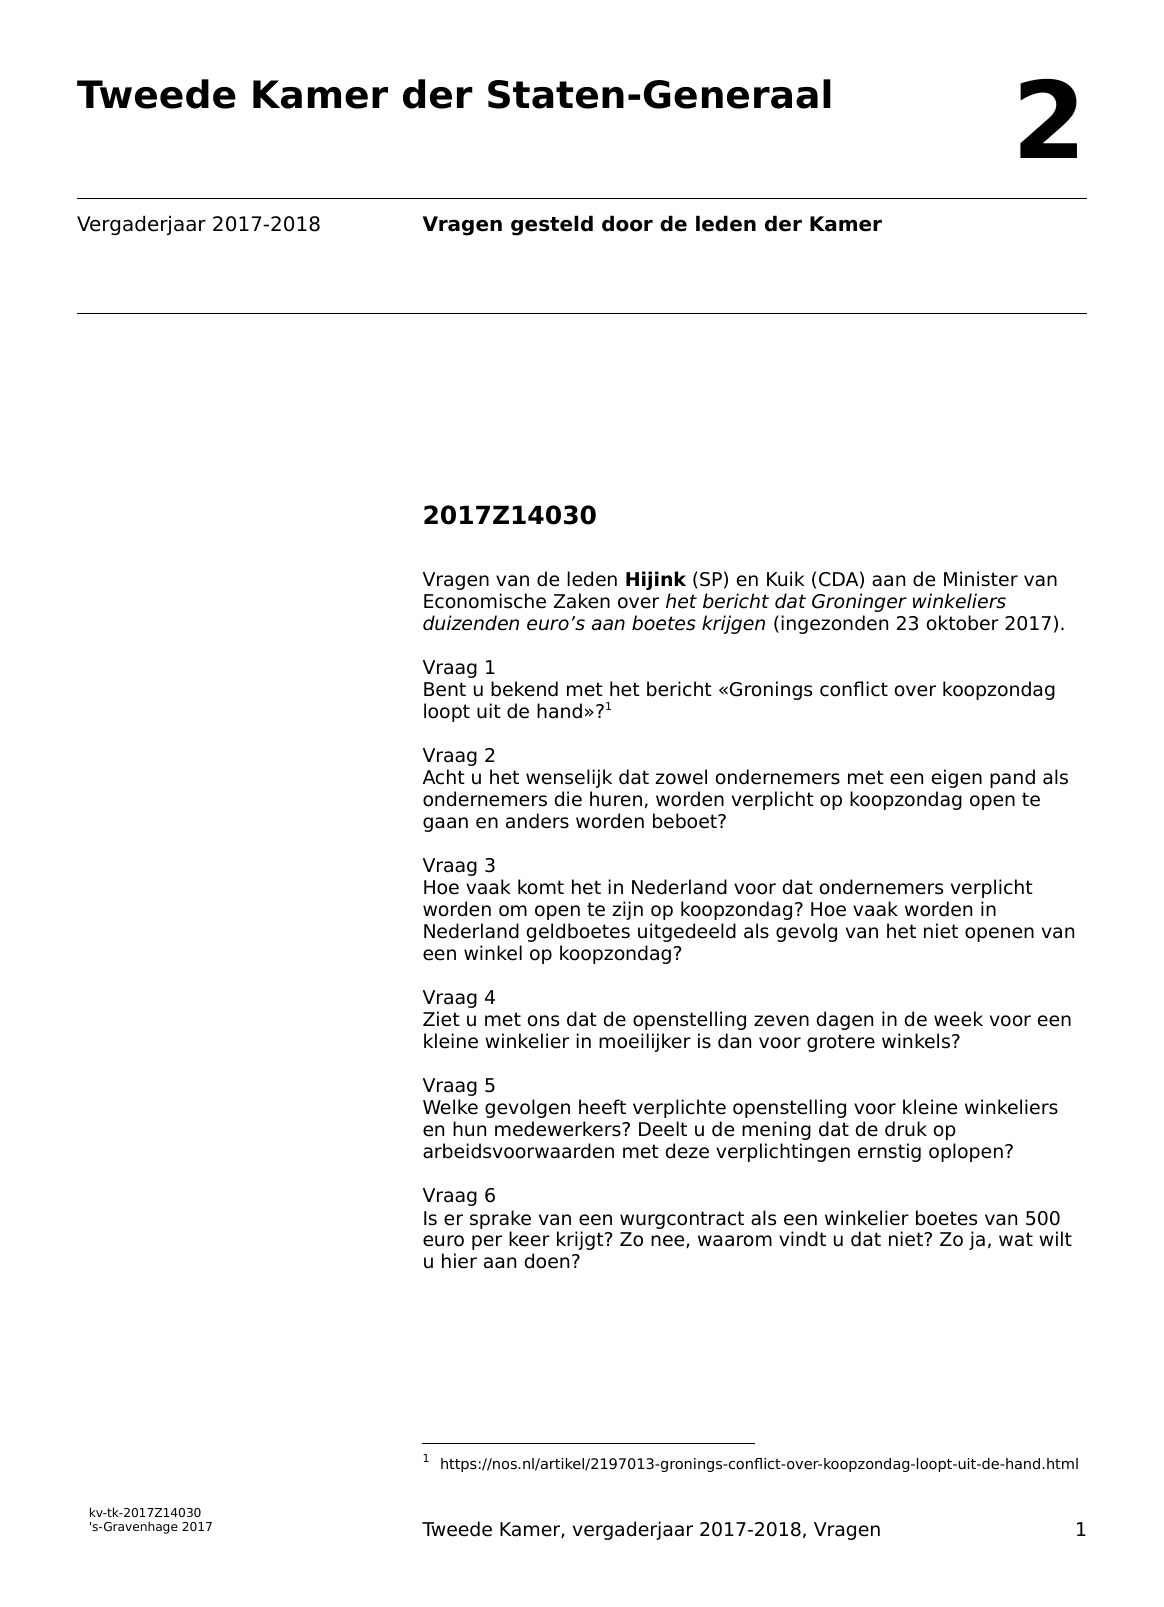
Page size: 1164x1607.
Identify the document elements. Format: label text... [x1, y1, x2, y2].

text https://nos.nl/artikel/2197013-gronings-conflict-over-koopzondag-loopt-uit-de-hand.html [422, 1452, 1087, 1474]
text Vraag 6 [422, 1185, 1087, 1207]
text kv-tk-2017Z14030 [88, 1506, 323, 1520]
text Vraag 2 [422, 745, 1087, 767]
text Vraag 4 [422, 987, 1087, 1009]
text Vragen van de leden Hijink (SP) en Kuik (CDA) aan de Minister van Economische Zaken over het bericht dat Groninger winkeliers duizenden euro’s aan boetes krijgen (ingezonden 23 oktober 2017). [422, 569, 1087, 635]
text Is er sprake van een wurgcontract als een winkelier boetes van 500 euro per keer krijgt? Zo nee, waarom vindt u dat niet? Zo ja, wat wilt u hier aan doen? [422, 1207, 1087, 1273]
text Ziet u met ons dat de openstelling zeven dagen in de week voor een kleine winkelier in moeilijker is dan voor grotere winkels? [422, 1009, 1087, 1053]
text Bent u bekend met het bericht «Gronings conflict over koopzondag loopt uit de hand»? [422, 679, 1087, 723]
table_header Tweede Kamer der Staten-Generaal [77, 59, 886, 198]
table_cell Vragen gesteld door de leden der Kamer [422, 199, 1087, 313]
table_header 2 [886, 59, 1087, 198]
text Vraag 1 [422, 657, 1087, 679]
text Vraag 5 [422, 1075, 1087, 1097]
text 2017Z14030 [422, 501, 1087, 531]
text 's-Gravenhage 2017 [88, 1520, 323, 1534]
table_cell Vergaderjaar 2017-2018 [77, 199, 422, 313]
text Acht u het wenselijk dat zowel ondernemers met een eigen pand als ondernemers die huren, worden verplicht op koopzondag open te gaan en anders worden beboet? [422, 767, 1087, 833]
text Hoe vaak komt het in Nederland voor dat ondernemers verplicht worden om open te zijn op koopzondag? Hoe vaak worden in Nederland geldboetes uitgedeeld als gevolg van het niet openen van een winkel op koopzondag? [422, 877, 1087, 965]
text Vraag 3 [422, 855, 1087, 877]
text Welke gevolgen heeft verplichte openstelling voor kleine winkeliers en hun medewerkers? Deelt u de mening dat de druk op arbeidsvoorwaarden met deze verplichtingen ernstig oplopen? [422, 1097, 1087, 1163]
